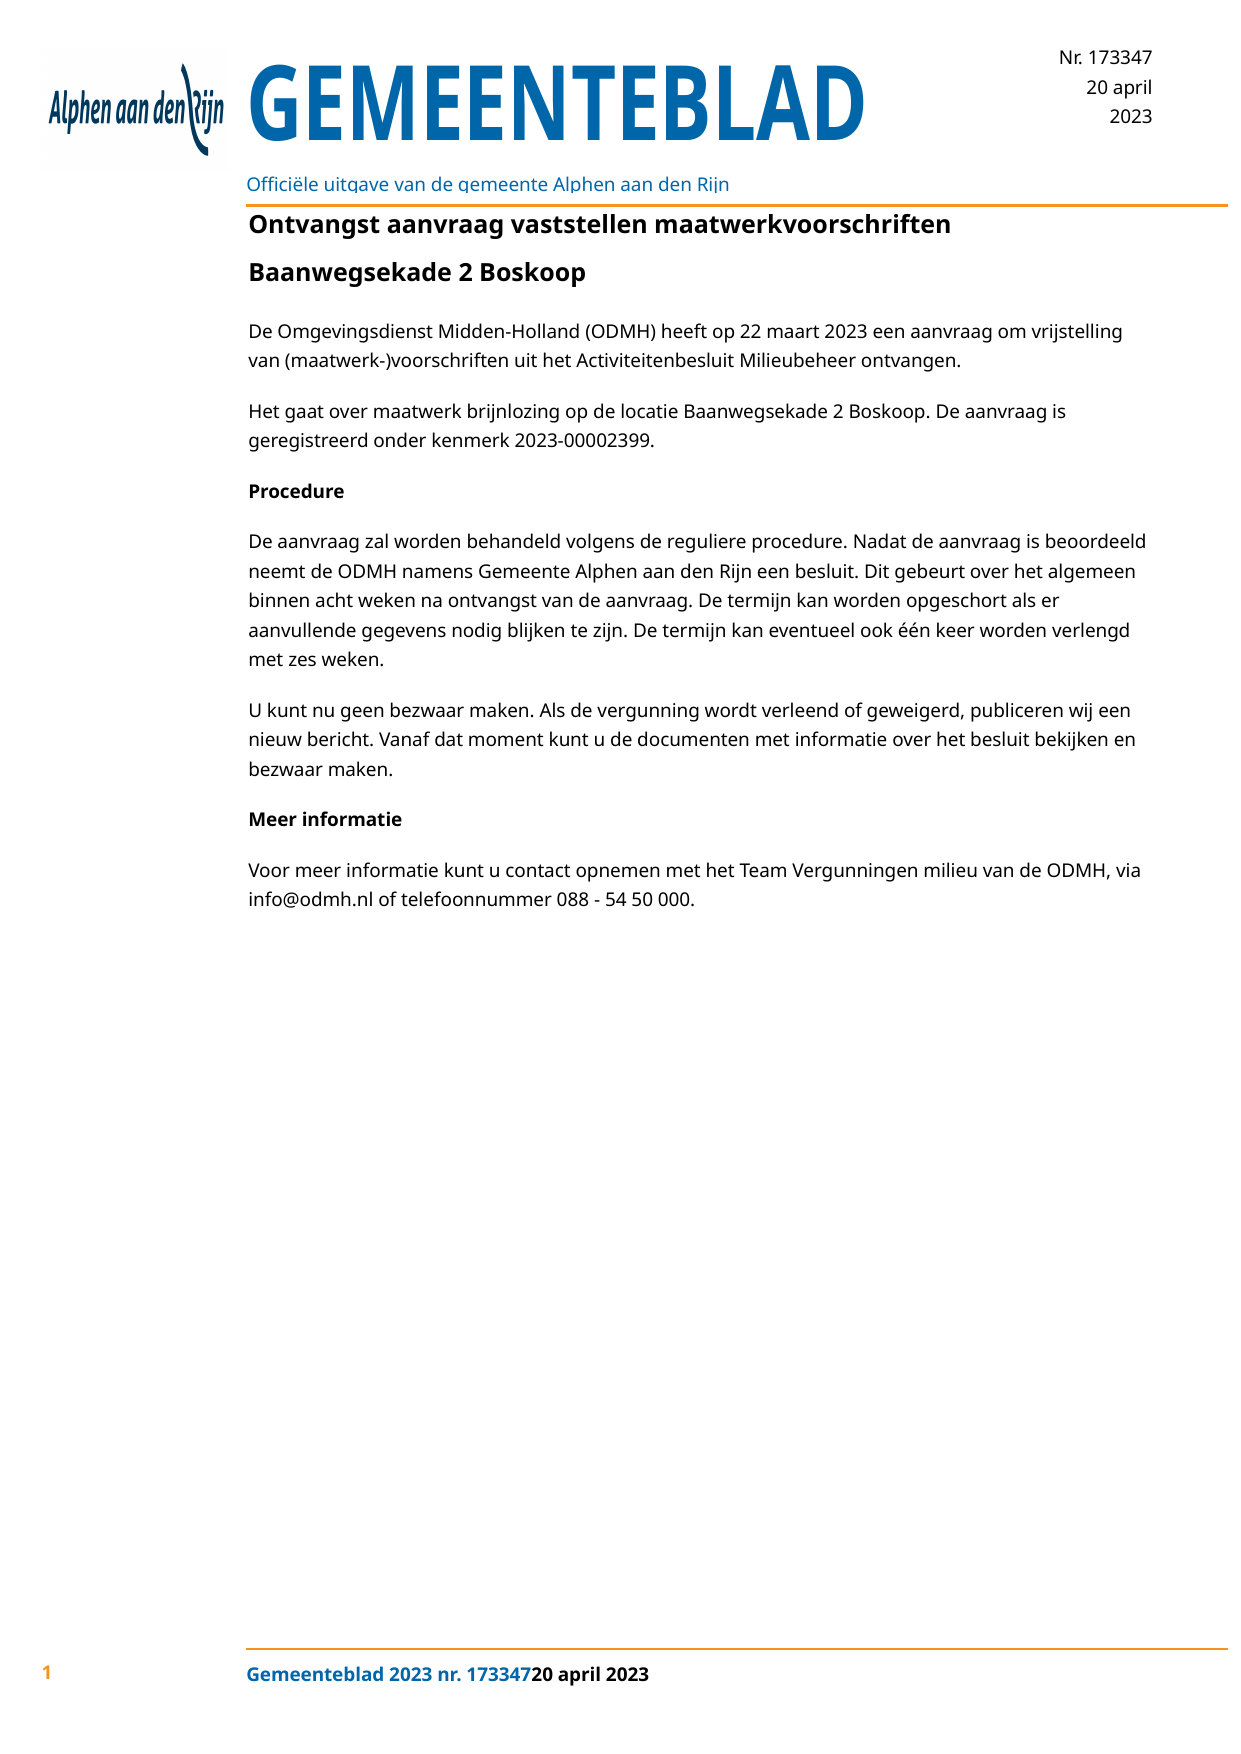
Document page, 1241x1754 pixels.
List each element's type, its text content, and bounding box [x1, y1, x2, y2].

text Meer informatie [248, 807, 1152, 832]
text De Omgevingsdienst Midden-Holland (ODMH) heeft op 22 maart 2023 een aanvraag om vrijstelling van (maatwerk-)voorschriften uit het Activiteitenbesluit Milieubeheer ontvangen. [248, 318, 1152, 373]
text Het gaat over maatwerk brijnlozing op de locatie Baanwegsekade 2 Boskoop. De aanvraag is geregistreerd onder kenmerk 2023-00002399. [248, 398, 1152, 453]
picture [41, 47, 231, 172]
text Ontvangst aanvraag vaststellen maatwerkvoorschriften Baanwegsekade 2 Boskoop [248, 207, 1152, 288]
text Voor meer informatie kunt u contact opnemen met het Team Vergunningen milieu van de ODMH, via info@odmh.nl of telefoonnummer 088 - 54 50 000. [248, 857, 1152, 912]
text De aanvraag zal worden behandeld volgens de reguliere procedure. Nadat de aanvraag is beoordeeld neemt de ODMH namens Gemeente Alphen aan den Rijn een besluit. Dit gebeurt over het algemeen binnen acht weken na ontvangst van de aanvraag. De termijn kan worden opgeschort als er aanvullende gegevens nodig blijken te zijn. De termijn kan eventueel ook één keer worden verlengd met zes weken. [248, 528, 1152, 672]
text U kunt nu geen bezwaar maken. Als de vergunning wordt verleend of geweigerd, publiceren wij een nieuw bericht. Vanaf dat moment kunt u de documenten met informatie over het besluit bekijken en bezwaar maken. [248, 697, 1152, 782]
text Procedure [248, 478, 1152, 504]
